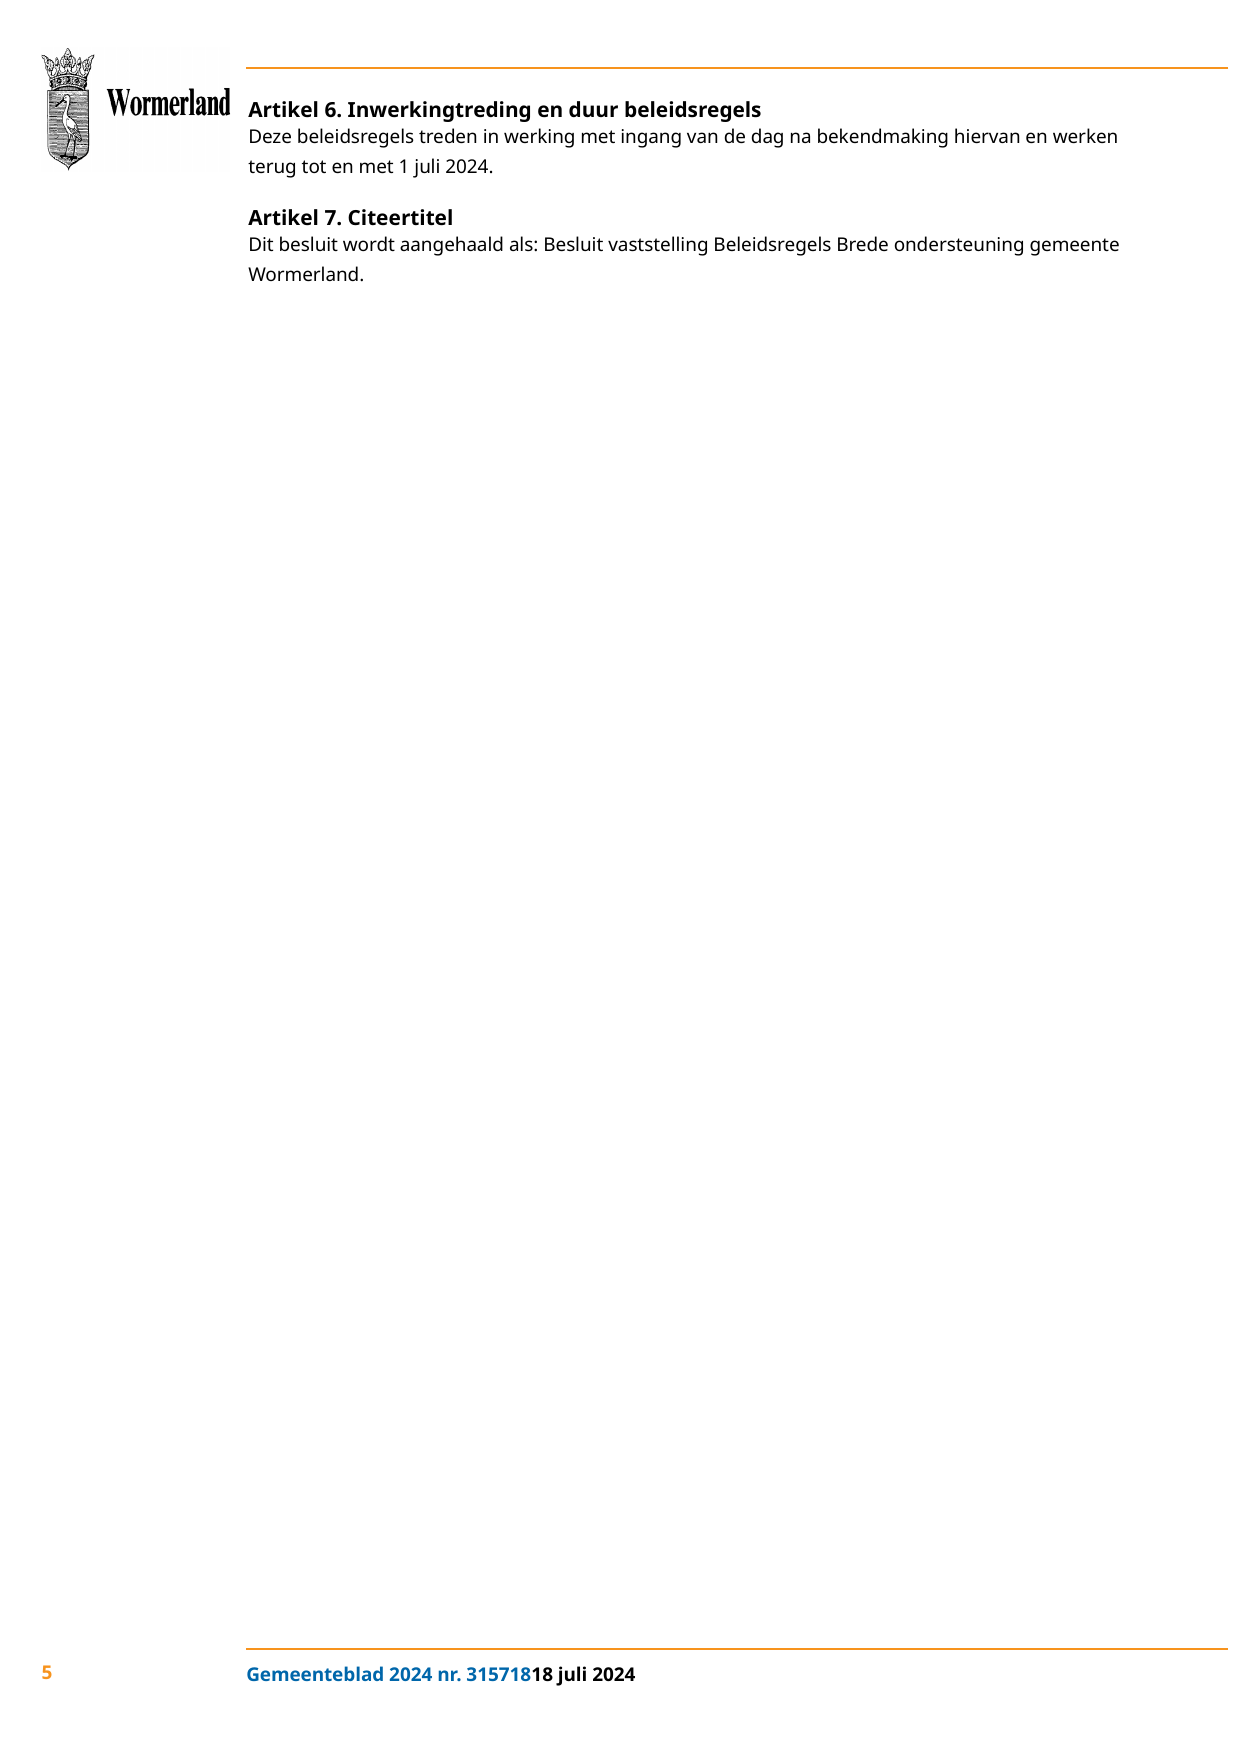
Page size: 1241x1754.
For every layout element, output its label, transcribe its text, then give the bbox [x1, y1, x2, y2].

text Dit besluit wordt aangehaald als: Besluit vaststelling Beleidsregels Brede ondersteuning gemeente Wormerland. [248, 232, 1152, 287]
text Deze beleidsregels treden in werking met ingang van de dag na bekendmaking hiervan en werken terug tot en met 1 juli 2024. [248, 123, 1152, 178]
text Artikel 7. Citeertitel [248, 203, 1152, 232]
picture [41, 47, 231, 172]
text Artikel 6. Inwerkingtreding en duur beleidsregels [248, 95, 1152, 123]
